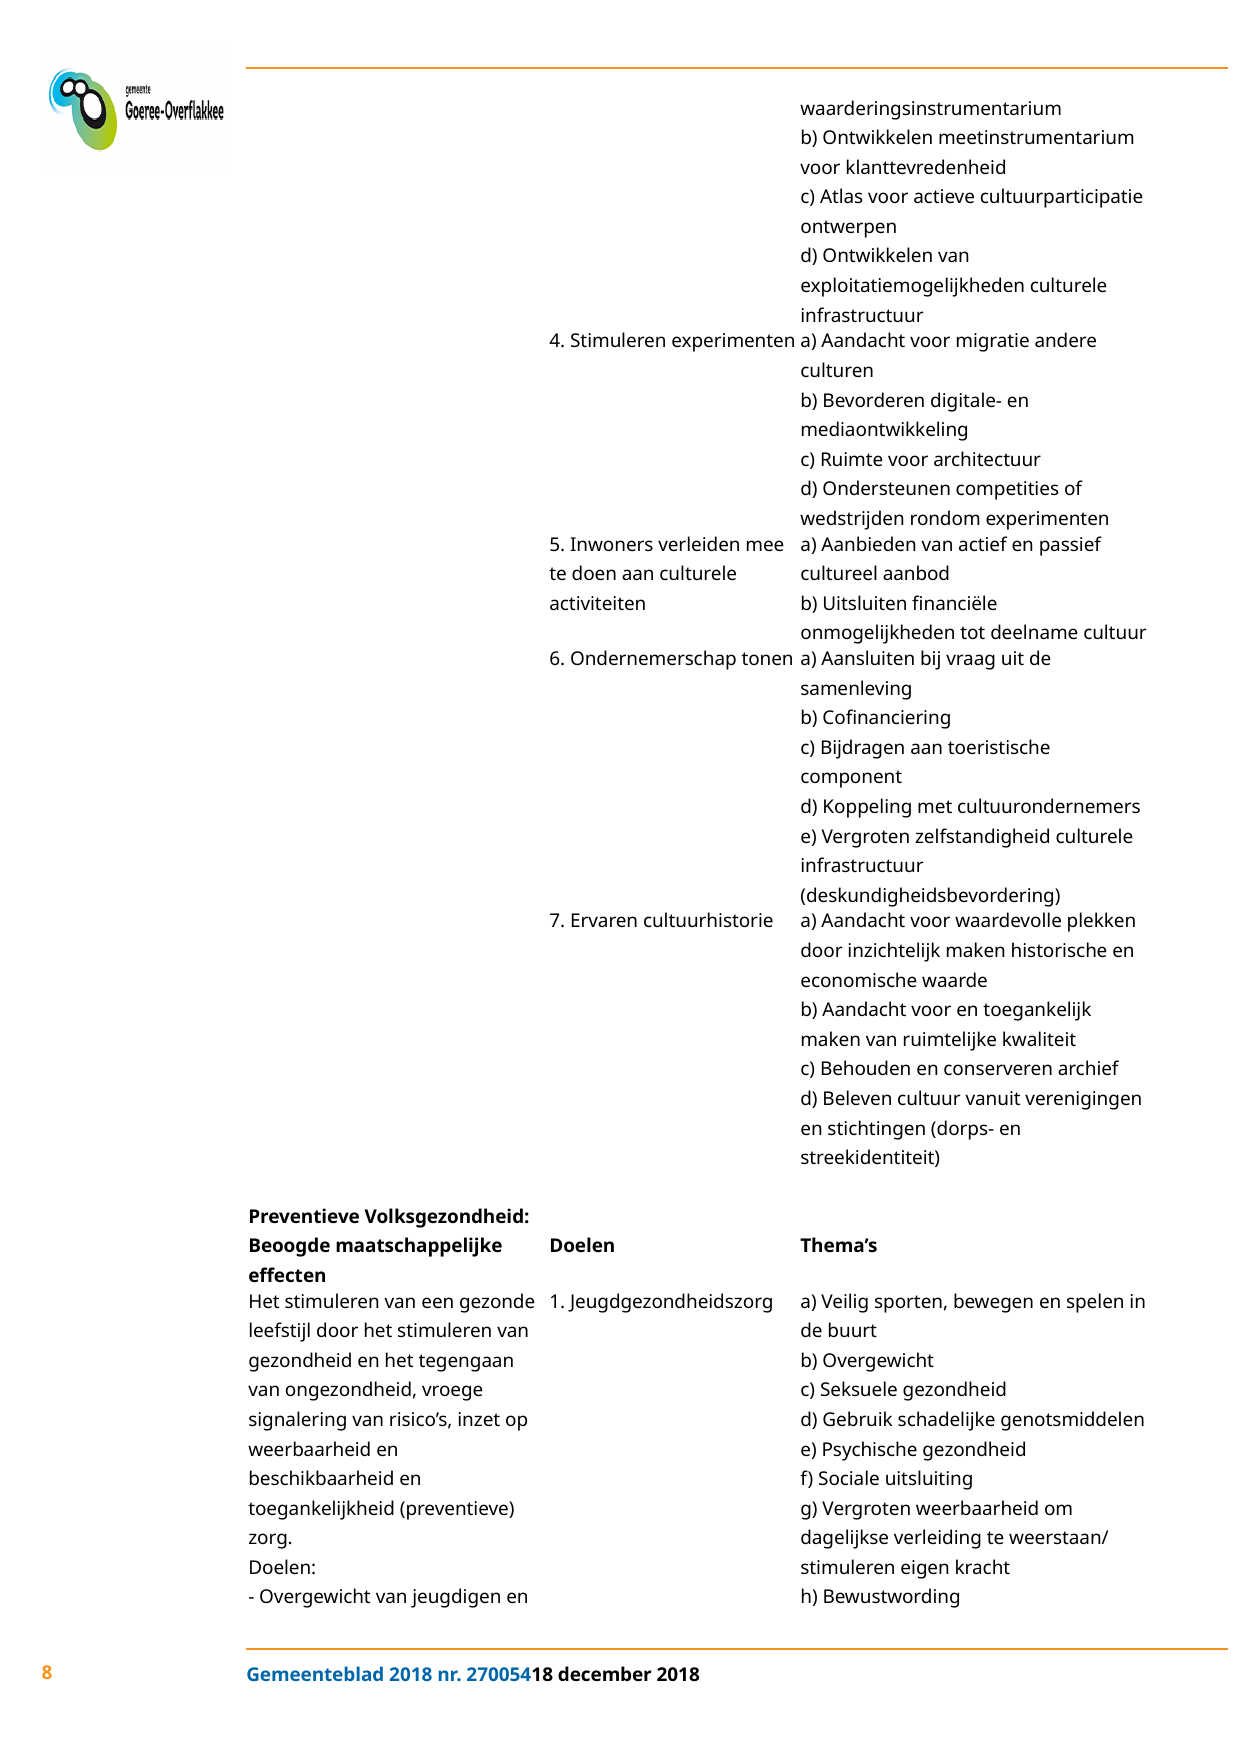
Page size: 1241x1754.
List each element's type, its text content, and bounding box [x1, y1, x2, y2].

table_cell 5. Inwoners verleiden mee te doen aan culturele activiteiten [549, 531, 800, 645]
table_cell Het stimuleren van een gezonde leefstijl door het stimuleren van gezondheid en het tegengaan van ongezondheid, vroege signalering van risico’s, inzet op weerbaarheid en beschikbaarheid en toegankelijkheid (preventieve) zorg. Doelen: - Overgewicht van jeugdigen en [248, 1288, 549, 1609]
table_cell 6. Ondernemerschap tonen [549, 645, 800, 908]
table_cell a) Aandacht voor migratie andere culturen b) Bevorderen digitale- en mediaontwikkeling c) Ruimte voor architectuur d) Ondersteunen competities of wedstrijden rondom experimenten [800, 328, 1152, 531]
table_cell 4. Stimuleren experimenten [549, 328, 800, 531]
table_cell [248, 95, 549, 328]
table_cell waarderingsinstrumentarium b) Ontwikkelen meetinstrumentarium voor klanttevredenheid c) Atlas voor actieve cultuurparticipatie ontwerpen d) Ontwikkelen van exploitatiemogelijkheden culturele infrastructuur [800, 95, 1152, 328]
text Preventieve Volksgezondheid: [248, 1203, 1152, 1229]
table_cell [248, 645, 549, 908]
table_cell a) Aansluiten bij vraag uit de samenleving b) Cofinanciering c) Bijdragen aan toeristische component d) Koppeling met cultuurondernemers e) Vergroten zelfstandigheid culturele infrastructuur (deskundigheidsbevordering) [800, 645, 1152, 908]
table_cell a) Veilig sporten, bewegen en spelen in de buurt b) Overgewicht c) Seksuele gezondheid d) Gebruik schadelijke genotsmiddelen e) Psychische gezondheid f) Sociale uitsluiting g) Vergroten weerbaarheid om dagelijkse verleiding te weerstaan/ stimuleren eigen kracht h) Bewustwording [800, 1288, 1152, 1609]
table_cell [549, 95, 800, 328]
table_cell a) Aandacht voor waardevolle plekken door inzichtelijk maken historische en economische waarde b) Aandacht voor en toegankelijk maken van ruimtelijke kwaliteit c) Behouden en conserveren archief d) Beleven cultuur vanuit verenigingen en stichtingen (dorps- en streekidentiteit) [800, 908, 1152, 1170]
table_cell a) Aanbieden van actief en passief cultureel aanbod b) Uitsluiten financiële onmogelijkheden tot deelname cultuur [800, 531, 1152, 645]
table_cell [248, 328, 549, 531]
table_cell [248, 908, 549, 1170]
table_cell 1. Jeugdgezondheidszorg [549, 1288, 800, 1609]
table_cell [248, 531, 549, 645]
table_header Beoogde maatschappelijke effecten [248, 1233, 549, 1288]
picture [41, 47, 231, 172]
table_header Thema’s [800, 1233, 1152, 1288]
table_header Doelen [549, 1233, 800, 1288]
table_cell 7. Ervaren cultuurhistorie [549, 908, 800, 1170]
